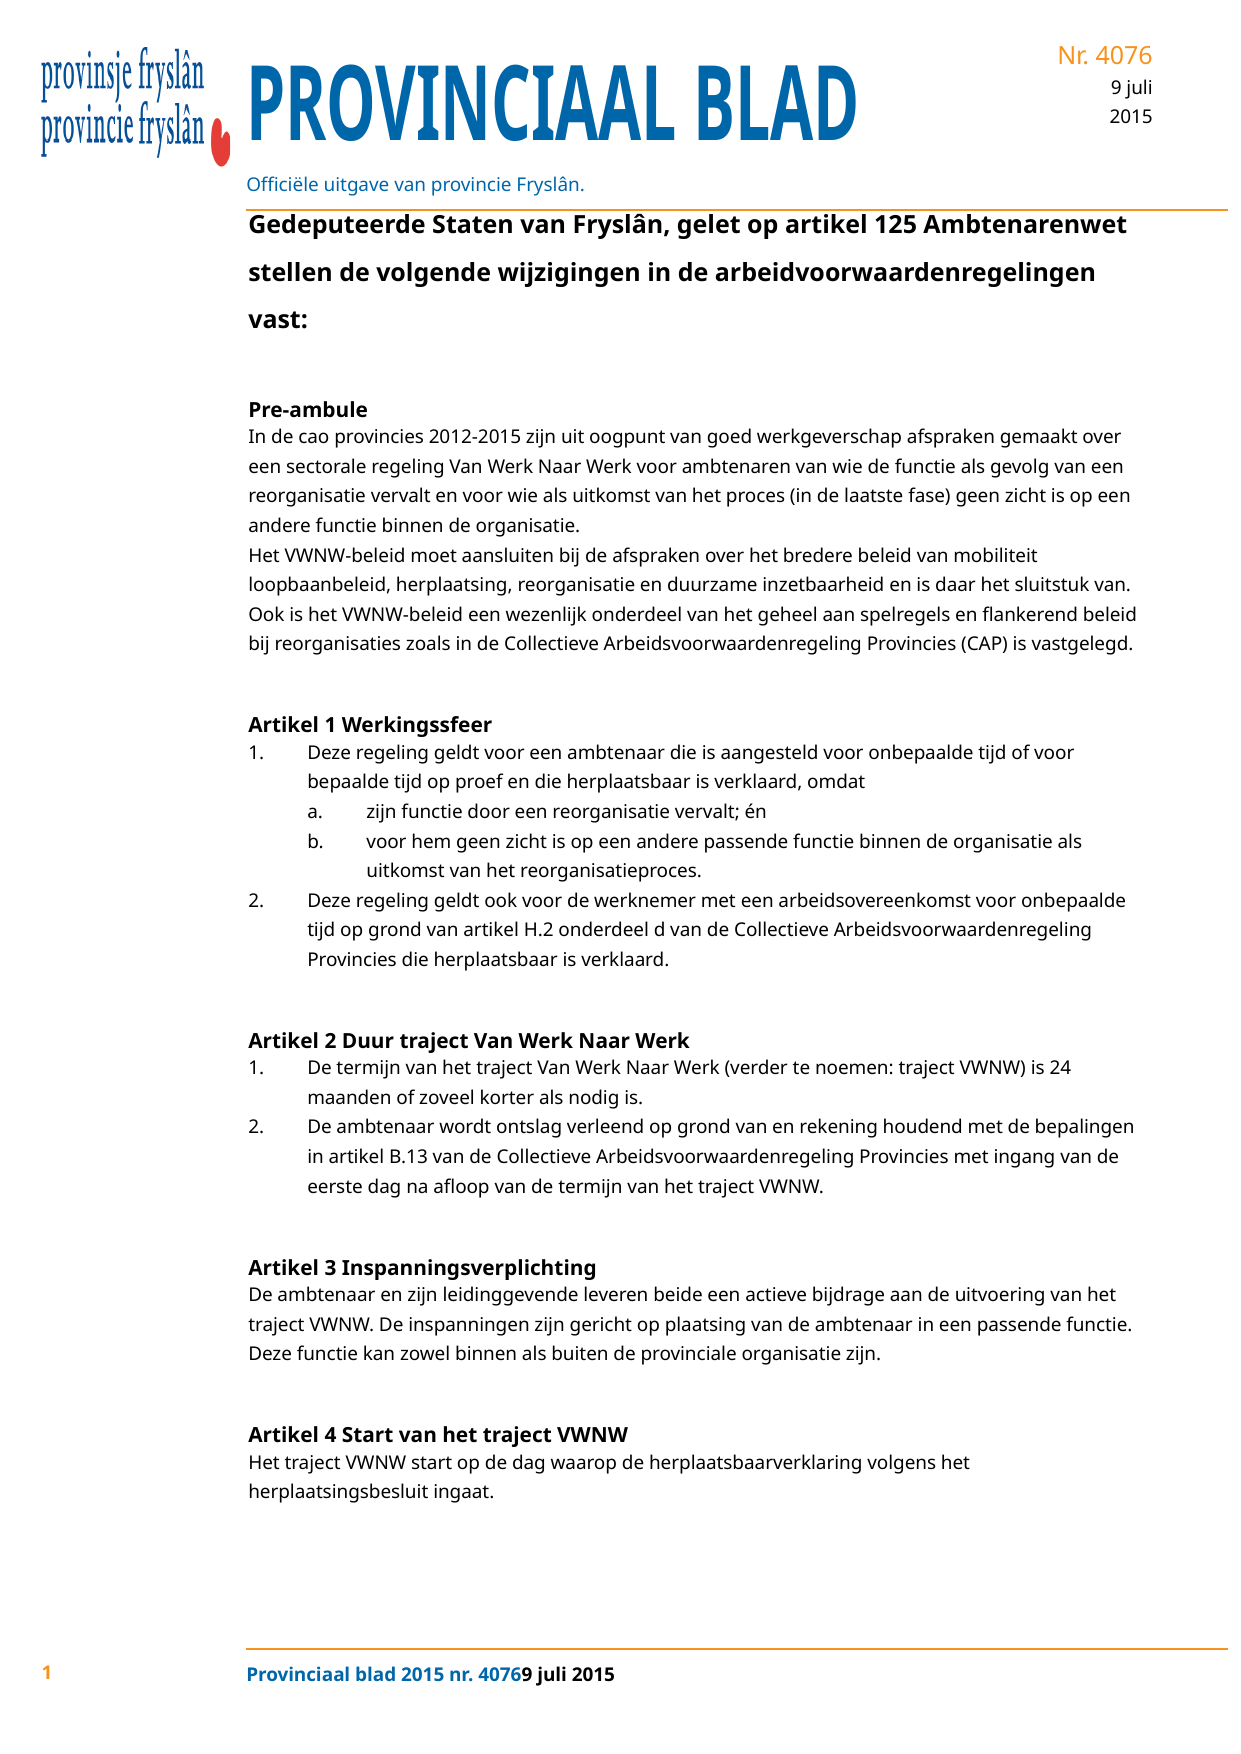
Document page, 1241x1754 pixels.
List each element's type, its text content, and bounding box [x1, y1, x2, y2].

text Artikel 1 Werkingssfeer [248, 711, 1152, 739]
text In de cao provincies 2012-2015 zijn uit oogpunt van goed werkgeverschap afspraken gemaakt over een sectorale regeling Van Werk Naar Werk voor ambtenaren van wie de functie als gevolg van een reorganisatie vervalt en voor wie als uitkomst van het proces (in de laatste fase) geen zicht is op een andere functie binnen de organisatie. [248, 423, 1152, 538]
list voor hem geen zicht is op een andere passende functie binnen de organisatie als uitkomst van het reorganisatieproces. [307, 828, 1152, 883]
list De ambtenaar wordt ontslag verleend op grond van en rekening houdend met de bepalingen in artikel B.13 van de Collectieve Arbeidsvoorwaardenregeling Provincies met ingang van de eerste dag na afloop van de termijn van het traject VWNW. [248, 1114, 1152, 1199]
list Deze regeling geldt voor een ambtenaar die is aangesteld voor onbepaalde tijd of voor bepaalde tijd op proef en die herplaatsbaar is verklaard, omdat [248, 739, 1152, 794]
text Pre-ambule [248, 395, 1152, 423]
list Deze regeling geldt ook voor de werknemer met een arbeidsovereenkomst voor onbepaalde tijd op grond van artikel H.2 onderdeel d van de Collectieve Arbeidsvoorwaardenregeling Provincies die herplaatsbaar is verklaard. [248, 887, 1152, 972]
text Gedeputeerde Staten van Fryslân, gelet op artikel 125 Ambtenarenwet stellen de volgende wijzigingen in de arbeidvoorwaardenregelingen vast: [248, 211, 1152, 336]
text Artikel 3 Inspanningsverplichting [248, 1253, 1152, 1281]
text Artikel 4 Start van het traject VWNW [248, 1421, 1152, 1449]
text Het traject VWNW start op de dag waarop de herplaatsbaarverklaring volgens het herplaatsingsbesluit ingaat. [248, 1449, 1152, 1504]
text De ambtenaar en zijn leidinggevende leveren beide een actieve bijdrage aan de uitvoering van het traject VWNW. De inspanningen zijn gericht op plaatsing van de ambtenaar in een passende functie. Deze functie kan zowel binnen als buiten de provinciale organisatie zijn. [248, 1281, 1152, 1366]
picture [41, 47, 231, 172]
text Artikel 2 Duur traject Van Werk Naar Werk [248, 1026, 1152, 1054]
list De termijn van het traject Van Werk Naar Werk (verder te noemen: traject VWNW) is 24 maanden of zoveel korter als nodig is. [248, 1054, 1152, 1110]
list zijn functie door een reorganisatie vervalt; én [307, 798, 1152, 824]
text Het VWNW-beleid moet aansluiten bij de afspraken over het bredere beleid van mobiliteit loopbaanbeleid, herplaatsing, reorganisatie en duurzame inzetbaarheid en is daar het sluitstuk van. Ook is het VWNW-beleid een wezenlijk onderdeel van het geheel aan spelregels en flankerend beleid bij reorganisaties zoals in de Collectieve Arbeidsvoorwaardenregeling Provincies (CAP) is vastgelegd. [248, 542, 1152, 656]
